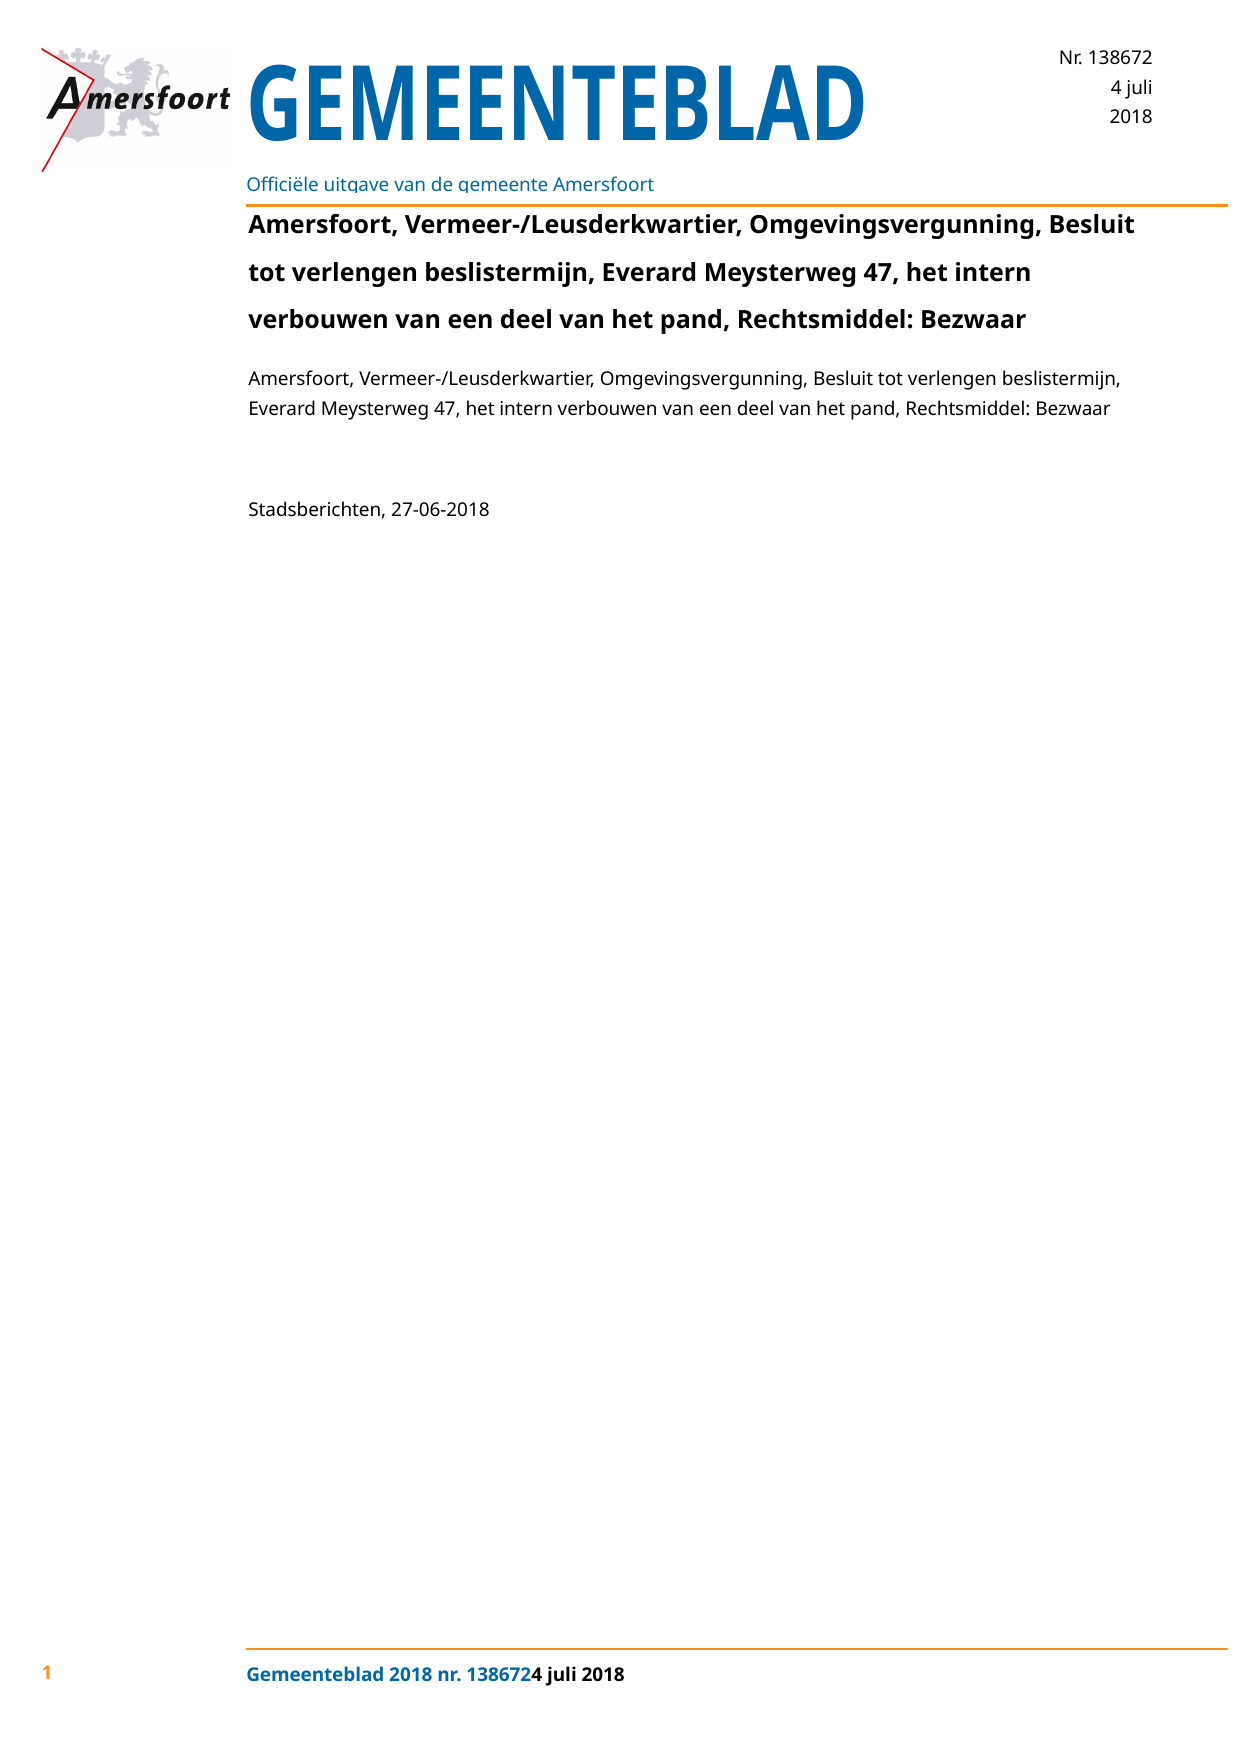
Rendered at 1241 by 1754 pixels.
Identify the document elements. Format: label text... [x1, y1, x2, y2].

text Stadsberichten, 27-06-2018 [248, 496, 1152, 522]
text Amersfoort, Vermeer-/Leusderkwartier, Omgevingsvergunning, Besluit tot verlengen beslistermijn, Everard Meysterweg 47, het intern verbouwen van een deel van het pand, Rechtsmiddel: Bezwaar [248, 366, 1152, 421]
picture [41, 47, 231, 172]
text Amersfoort, Vermeer-/Leusderkwartier, Omgevingsvergunning, Besluit tot verlengen beslistermijn, Everard Meysterweg 47, het intern verbouwen van een deel van het pand, Rechtsmiddel: Bezwaar [248, 207, 1152, 336]
